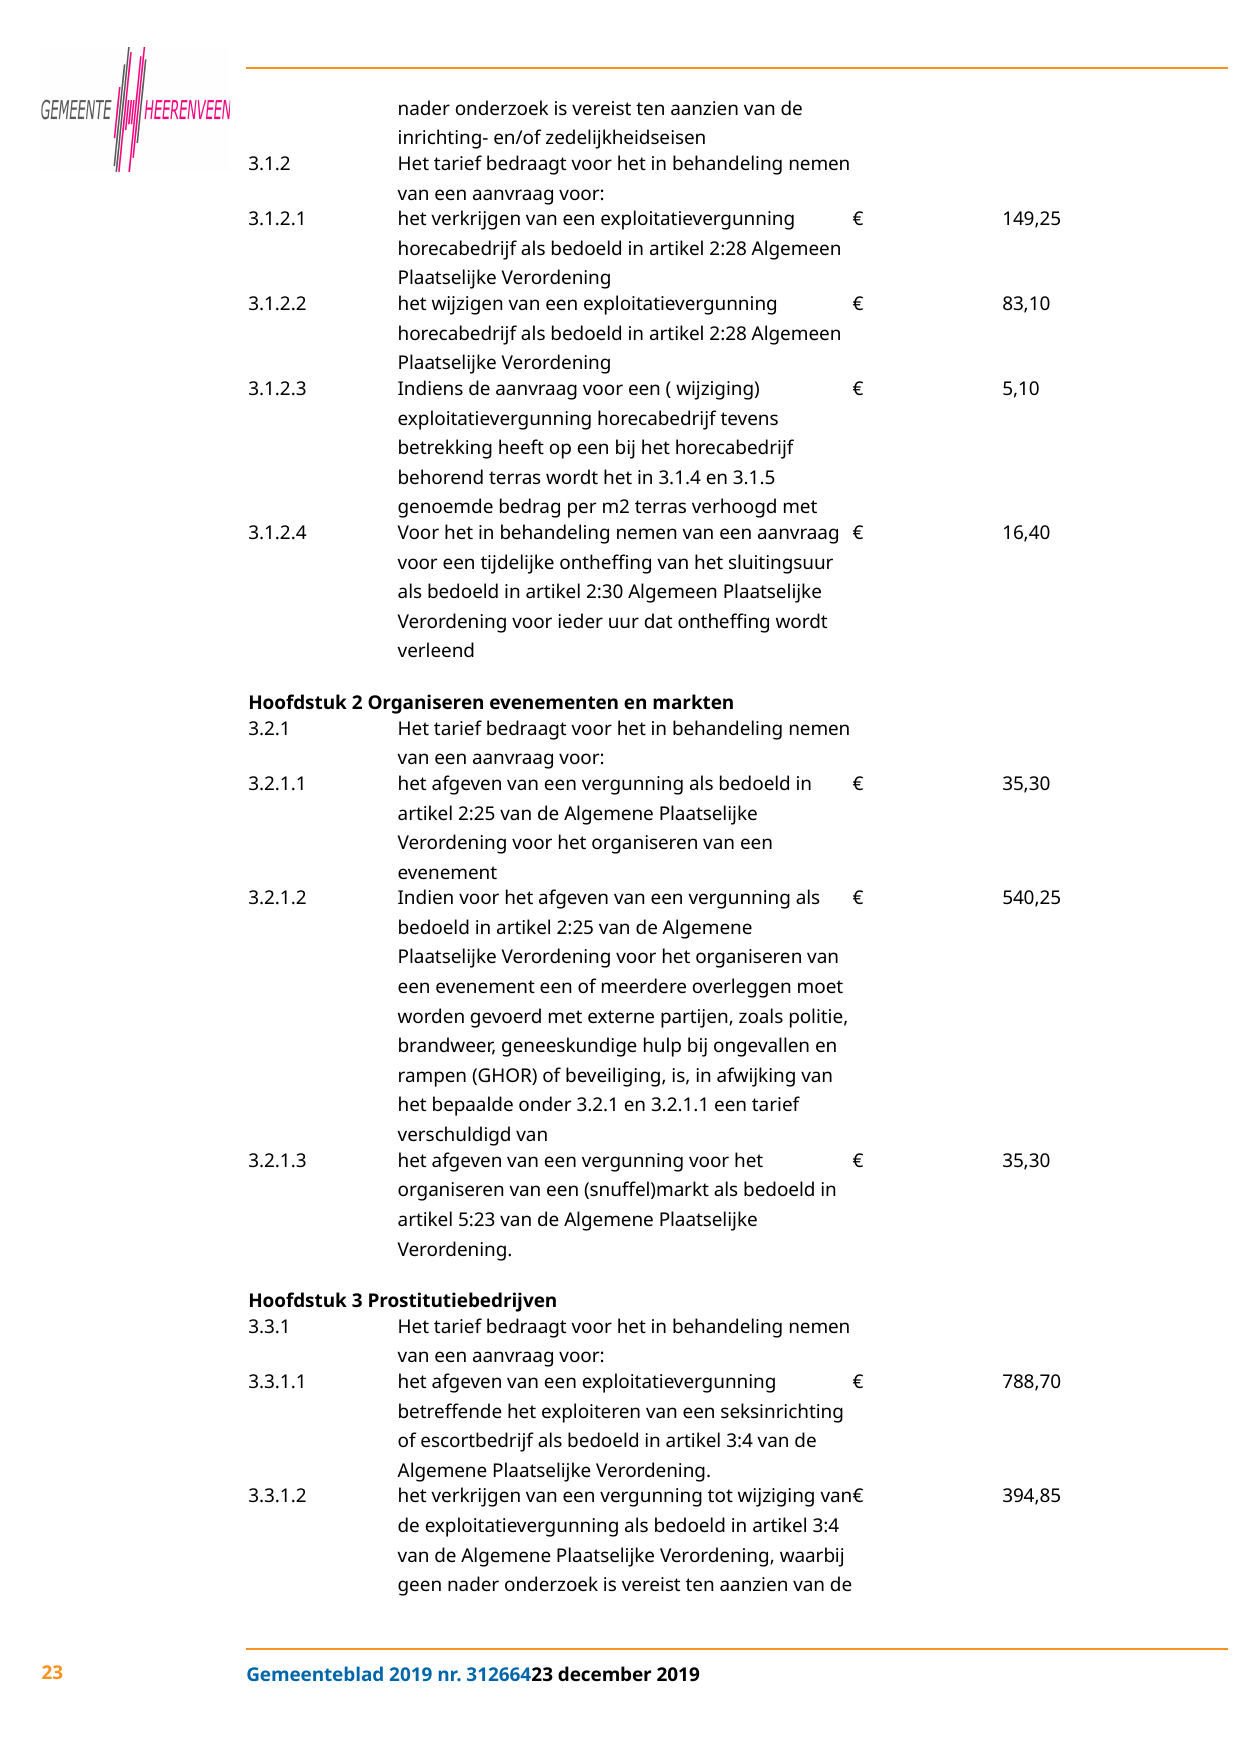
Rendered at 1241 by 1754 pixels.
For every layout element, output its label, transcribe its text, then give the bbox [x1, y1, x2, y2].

table_cell 3.1.2 [248, 150, 397, 205]
table_cell Het tarief bedraagt voor het in behandeling nemen van een aanvraag voor: [398, 150, 852, 205]
table_cell 540,25 [1002, 885, 1152, 1147]
table_cell [1002, 1287, 1152, 1313]
table_cell het wijzigen van een exploitatievergunning horecabedrijf als bedoeld in artikel 2:28 Algemeen Plaatselijke Verordening [398, 290, 852, 375]
table_cell Het tarief bedraagt voor het in behandeling nemen van een aanvraag voor: [398, 1313, 852, 1368]
table_cell [1002, 689, 1152, 715]
table_cell 3.1.2.3 [248, 375, 397, 519]
table_cell € [853, 375, 1002, 519]
table_cell [1002, 1261, 1152, 1287]
table_cell 3.3.1.2 [248, 1483, 397, 1597]
table_cell [853, 95, 1002, 150]
table_cell het verkrijgen van een vergunning tot wijziging van de exploitatievergunning als bedoeld in artikel 3:4 van de Algemene Plaatselijke Verordening, waarbij geen nader onderzoek is vereist ten aanzien van de [398, 1483, 852, 1597]
table_cell het afgeven van een vergunning voor het organiseren van een (snuffel)markt als bedoeld in artikel 5:23 van de Algemene Plaatselijke Verordening. [398, 1147, 852, 1261]
table_cell 3.2.1.2 [248, 885, 397, 1147]
table_cell 3.1.2.4 [248, 519, 397, 663]
table_cell 3.3.1.1 [248, 1368, 397, 1483]
table_cell [853, 1313, 1002, 1368]
table_cell [1002, 1313, 1152, 1368]
table_cell Hoofdstuk 3 Prostitutiebedrijven [248, 1287, 852, 1313]
table_cell [248, 1261, 397, 1287]
table_cell 35,30 [1002, 1147, 1152, 1261]
table_cell 394,85 [1002, 1483, 1152, 1597]
table_cell het verkrijgen van een exploitatievergunning horecabedrijf als bedoeld in artikel 2:28 Algemeen Plaatselijke Verordening [398, 205, 852, 290]
table_cell 3.2.1.1 [248, 770, 397, 884]
table_cell [398, 1261, 852, 1287]
table_cell 35,30 [1002, 770, 1152, 884]
table_cell Voor het in behandeling nemen van een aanvraag voor een tijdelijke ontheffing van het sluitingsuur als bedoeld in artikel 2:30 Algemeen Plaatselijke Verordening voor ieder uur dat ontheffing wordt verleend [398, 519, 852, 663]
table_cell Het tarief bedraagt voor het in behandeling nemen van een aanvraag voor: [398, 715, 852, 770]
table_cell € [853, 885, 1002, 1147]
table_cell Hoofdstuk 2 Organiseren evenementen en markten [248, 689, 852, 715]
table_cell [398, 663, 852, 689]
table_cell [1002, 95, 1152, 150]
table_cell [853, 150, 1002, 205]
table_cell € [853, 519, 1002, 663]
picture [41, 47, 231, 172]
table_cell € [853, 1483, 1002, 1597]
table_cell [248, 663, 397, 689]
table_cell Indien voor het afgeven van een vergunning als bedoeld in artikel 2:25 van de Algemene Plaatselijke Verordening voor het organiseren van een evenement een of meerdere overleggen moet worden gevoerd met externe partijen, zoals politie, brandweer, geneeskundige hulp bij ongevallen en rampen (GHOR) of beveiliging, is, in afwijking van het bepaalde onder 3.2.1 en 3.2.1.1 een tarief verschuldigd van [398, 885, 852, 1147]
table_cell [853, 1261, 1002, 1287]
table_cell [1002, 663, 1152, 689]
table_cell 3.2.1.3 [248, 1147, 397, 1261]
table_cell [853, 689, 1002, 715]
table_cell Indiens de aanvraag voor een ( wijziging) exploitatievergunning horecabedrijf tevens betrekking heeft op een bij het horecabedrijf behorend terras wordt het in 3.1.4 en 3.1.5 genoemde bedrag per m2 terras verhoogd met [398, 375, 852, 519]
table_cell [1002, 715, 1152, 770]
table_cell 83,10 [1002, 290, 1152, 375]
table_cell [853, 663, 1002, 689]
table_cell 149,25 [1002, 205, 1152, 290]
table_cell € [853, 1147, 1002, 1261]
table_cell € [853, 770, 1002, 884]
table_cell [853, 715, 1002, 770]
table_cell 3.1.2.1 [248, 205, 397, 290]
table_cell € [853, 290, 1002, 375]
table_cell nader onderzoek is vereist ten aanzien van de inrichting- en/of zedelijkheidseisen [398, 95, 852, 150]
table_cell [1002, 150, 1152, 205]
table_cell [853, 1287, 1002, 1313]
table_cell 3.3.1 [248, 1313, 397, 1368]
table_cell 788,70 [1002, 1368, 1152, 1483]
table_cell [248, 95, 397, 150]
table_cell € [853, 1368, 1002, 1483]
table_cell het afgeven van een exploitatievergunning betreffende het exploiteren van een seksinrichting of escortbedrijf als bedoeld in artikel 3:4 van de Algemene Plaatselijke Verordening. [398, 1368, 852, 1483]
table_cell 5,10 [1002, 375, 1152, 519]
table_cell 3.2.1 [248, 715, 397, 770]
table_cell het afgeven van een vergunning als bedoeld in artikel 2:25 van de Algemene Plaatselijke Verordening voor het organiseren van een evenement [398, 770, 852, 884]
table_cell € [853, 205, 1002, 290]
table_cell 16,40 [1002, 519, 1152, 663]
table_cell 3.1.2.2 [248, 290, 397, 375]
